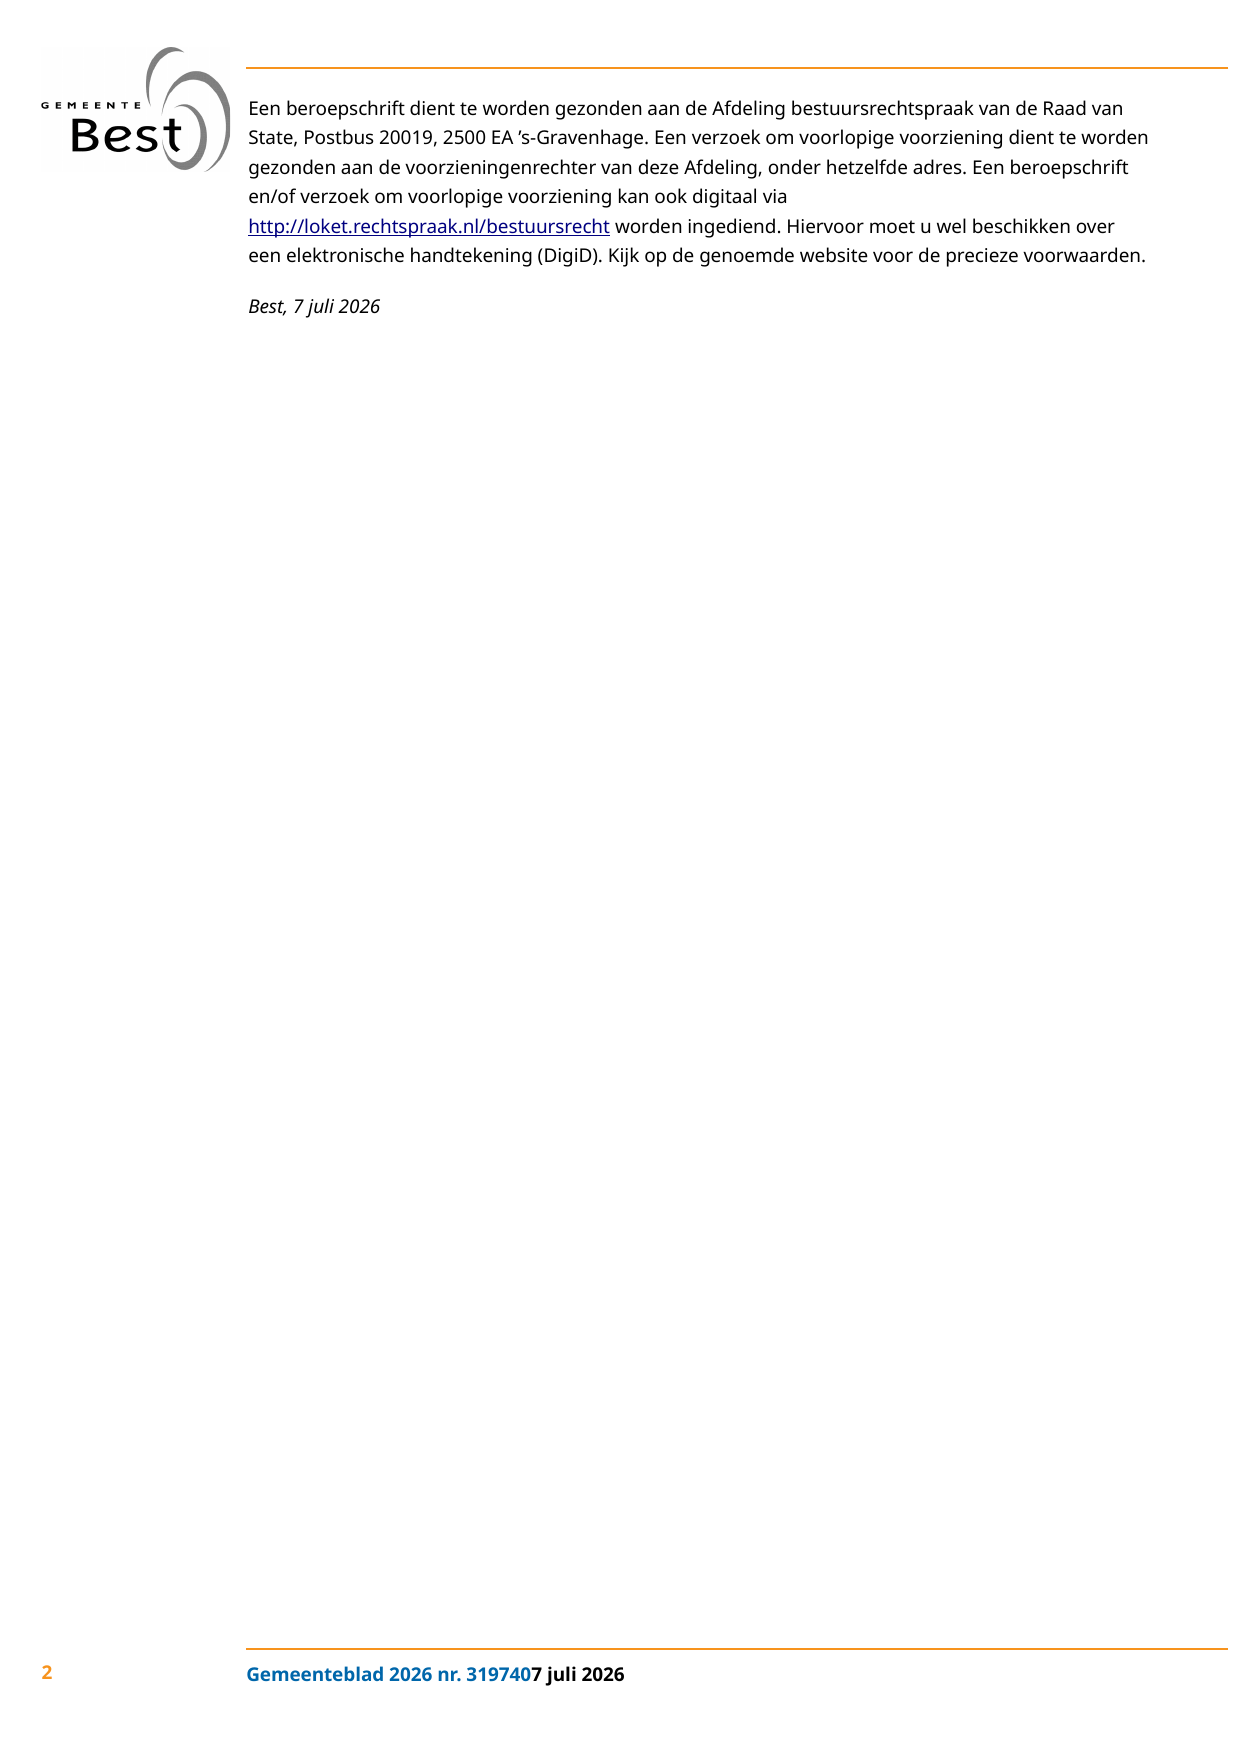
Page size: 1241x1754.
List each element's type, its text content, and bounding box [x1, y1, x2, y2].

picture [41, 47, 231, 172]
text Een beroepschrift dient te worden gezonden aan de Afdeling bestuursrechtspraak van de Raad van State, Postbus 20019, 2500 EA ’s-Gravenhage. Een verzoek om voorlopige voorziening dient te worden gezonden aan de voorzieningenrechter van deze Afdeling, onder hetzelfde adres. Een beroepschrift en/of verzoek om voorlopige voorziening kan ook digitaal via http://loket.rechtspraak.nl/bestuursrecht worden ingediend. Hiervoor moet u wel beschikken over een elektronische handtekening (DigiD). Kijk op de genoemde website voor de precieze voorwaarden. [248, 95, 1152, 268]
text Best, 7 juli 2026 [248, 293, 1152, 319]
